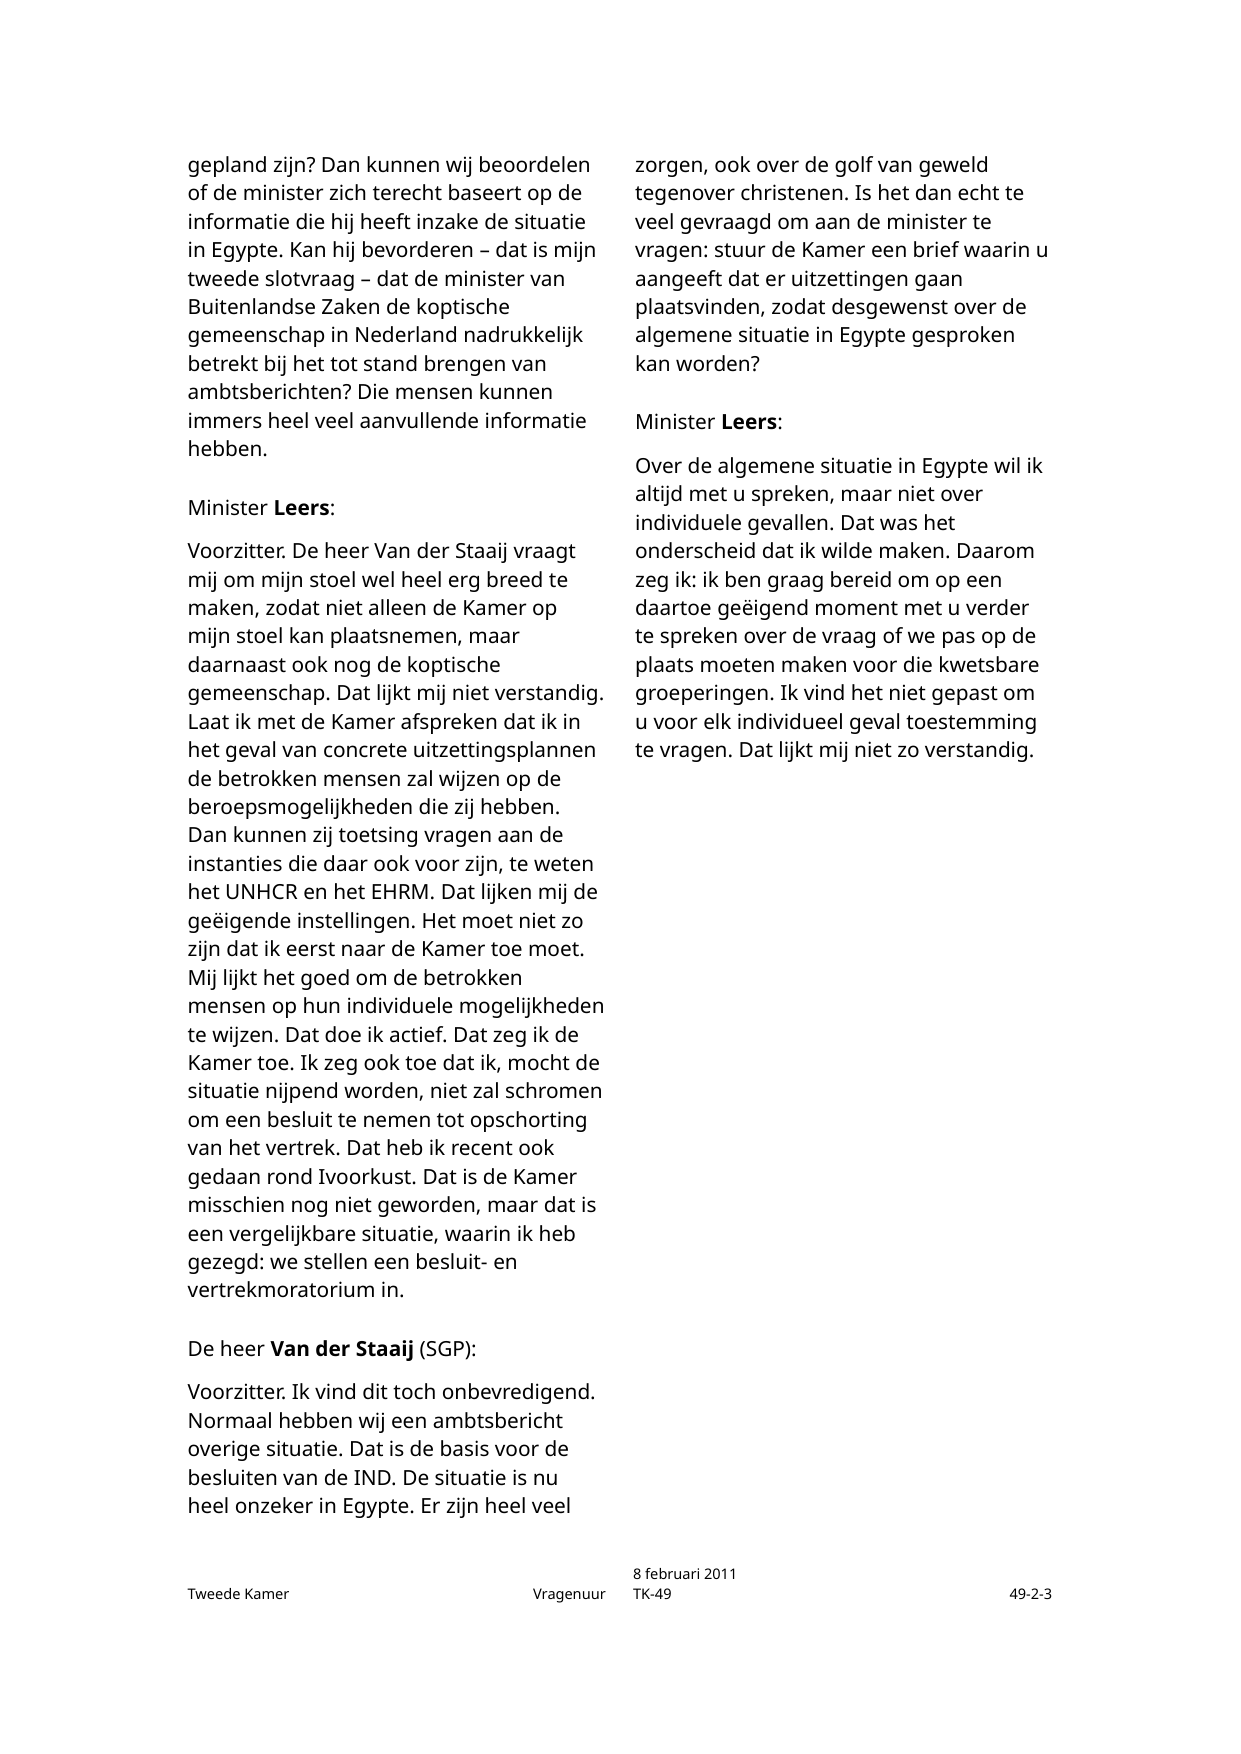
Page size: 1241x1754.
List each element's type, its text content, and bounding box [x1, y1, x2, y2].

text De heer Van der Staaij (SGP): [187, 1334, 605, 1362]
text gepland zijn? Dan kunnen wij beoordelen of de minister zich terecht baseert op de informatie die hij heeft inzake de situatie in Egypte. Kan hij bevorderen – dat is mijn tweede slotvraag – dat de minister van Buitenlandse Zaken de koptische gemeenschap in Nederland nadrukkelijk betrekt bij het tot stand brengen van ambtsberichten? Die mensen kunnen immers heel veel aanvullende informatie hebben. [187, 150, 605, 463]
text Voorzitter. De heer Van der Staaij vraagt mij om mijn stoel wel heel erg breed te maken, zodat niet alleen de Kamer op mijn stoel kan plaatsnemen, maar daarnaast ook nog de koptische gemeenschap. Dat lijkt mij niet verstandig. Laat ik met de Kamer afspreken dat ik in het geval van concrete uitzettingsplannen de betrokken mensen zal wijzen op de beroepsmogelijkheden die zij hebben. Dan kunnen zij toetsing vragen aan de instanties die daar ook voor zijn, te weten het UNHCR en het EHRM. Dat lijken mij de geëigende instellingen. Het moet niet zo zijn dat ik eerst naar de Kamer toe moet. Mij lijkt het goed om de betrokken mensen op hun individuele mogelijkheden te wijzen. Dat doe ik actief. Dat zeg ik de Kamer toe. Ik zeg ook toe dat ik, mocht de situatie nijpend worden, niet zal schromen om een besluit te nemen tot opschorting van het vertrek. Dat heb ik recent ook gedaan rond Ivoorkust. Dat is de Kamer misschien nog niet geworden, maar dat is een vergelijkbare situatie, waarin ik heb gezegd: we stellen een besluit- en vertrekmoratorium in. [187, 536, 605, 1304]
text Minister Leers: [635, 407, 1053, 436]
text Voorzitter. Ik vind dit toch onbevredigend. Normaal hebben wij een ambtsbericht overige situatie. Dat is de basis voor de besluiten van de IND. De situatie is nu heel onzeker in Egypte. Er zijn heel veel [187, 1377, 605, 1520]
text Over de algemene situatie in Egypte wil ik altijd met u spreken, maar niet over individuele gevallen. Dat was het onderscheid dat ik wilde maken. Daarom zeg ik: ik ben graag bereid om op een daartoe geëigend moment met u verder te spreken over de vraag of we pas op de plaats moeten maken voor die kwetsbare groeperingen. Ik vind het niet gepast om u voor elk individueel geval toestemming te vragen. Dat lijkt mij niet zo verstandig. [635, 451, 1053, 764]
text Minister Leers: [187, 493, 605, 521]
text zorgen, ook over de golf van geweld tegenover christenen. Is het dan echt te veel gevraagd om aan de minister te vragen: stuur de Kamer een brief waarin u aangeeft dat er uitzettingen gaan plaatsvinden, zodat desgewenst over de algemene situatie in Egypte gesproken kan worden? [635, 150, 1053, 377]
